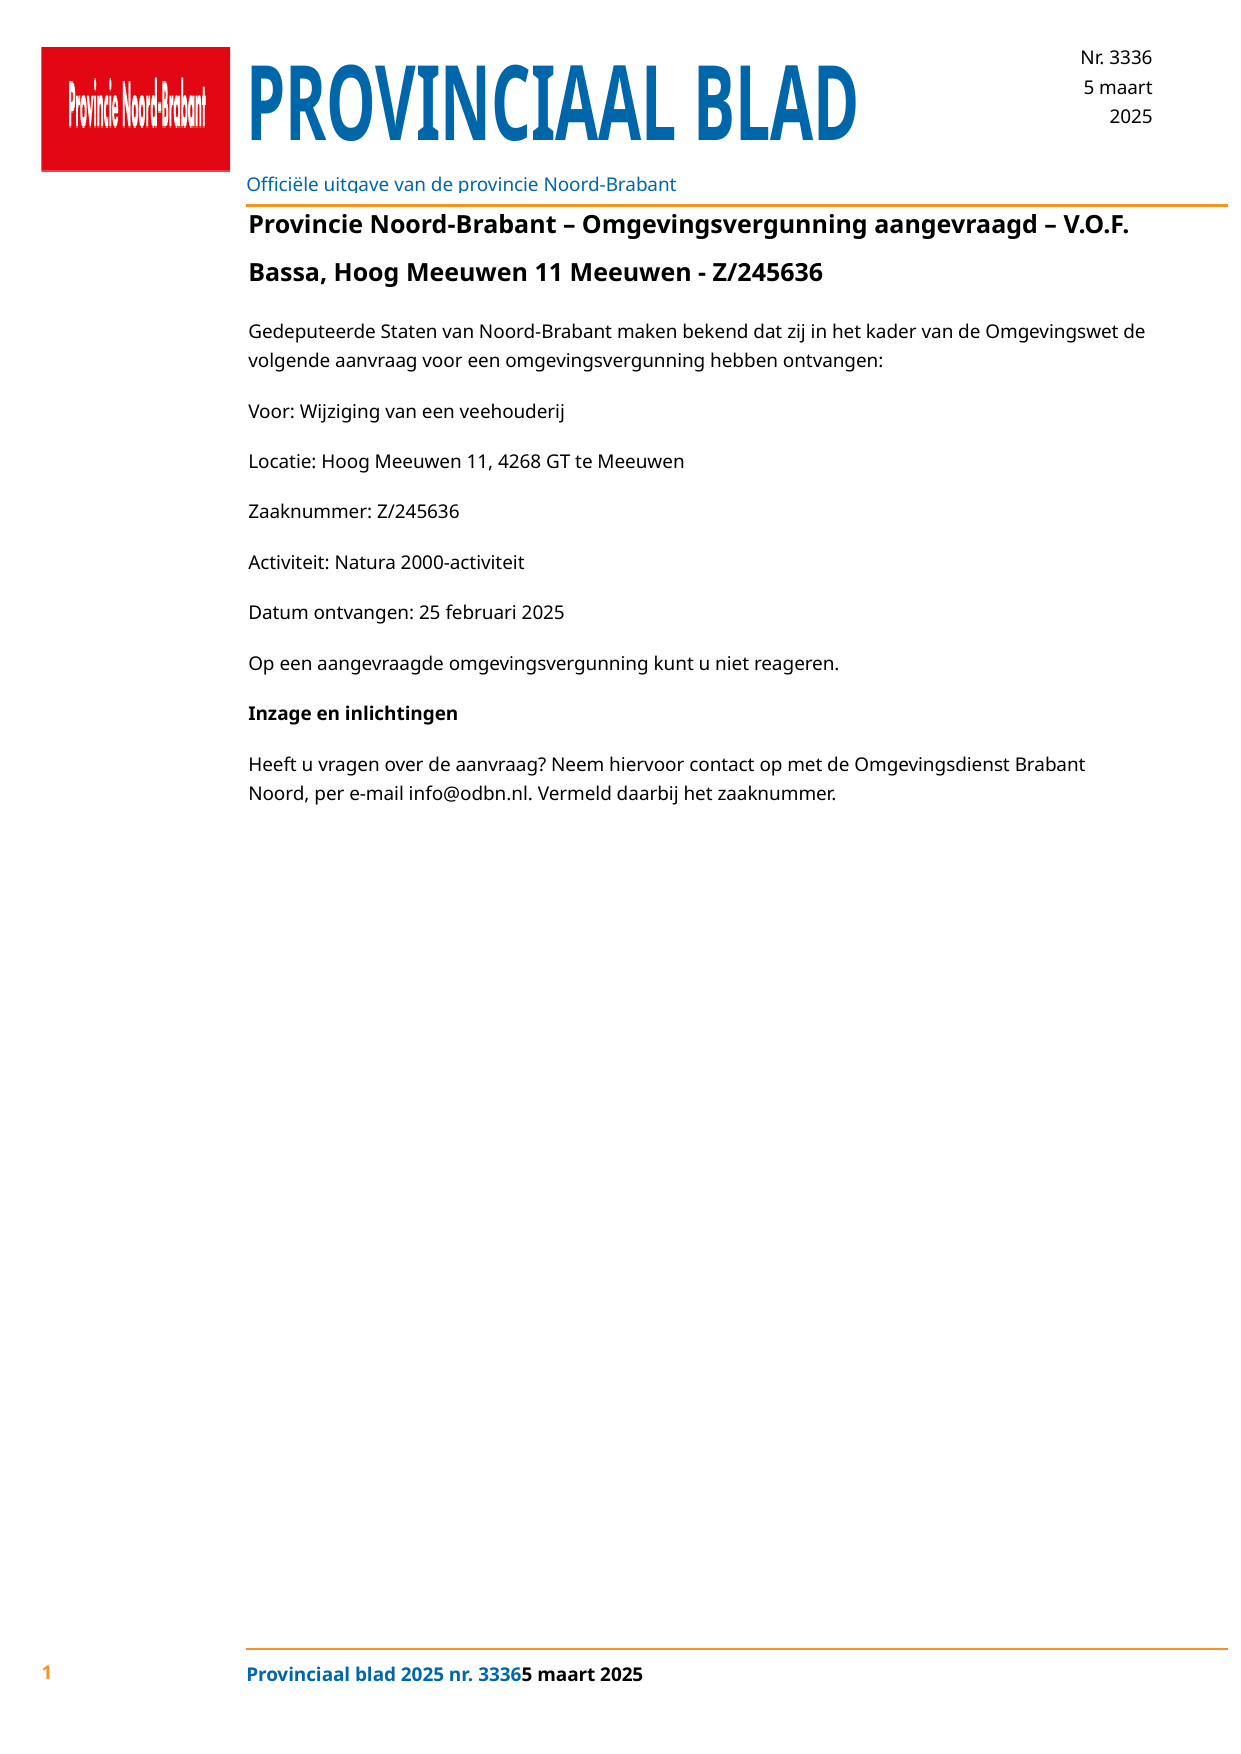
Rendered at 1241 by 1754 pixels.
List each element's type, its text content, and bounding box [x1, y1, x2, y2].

text Locatie: Hoog Meeuwen 11, 4268 GT te Meeuwen [248, 448, 1152, 474]
text Heeft u vragen over de aanvraag? Neem hiervoor contact op met de Omgevingsdienst Brabant Noord, per e-mail info@odbn.nl. Vermeld daarbij het zaaknummer. [248, 751, 1152, 806]
text Op een aangevraagde omgevingsvergunning kunt u niet reageren. [248, 650, 1152, 676]
text Gedeputeerde Staten van Noord-Brabant maken bekend dat zij in het kader van de Omgevingswet de volgende aanvraag voor een omgevingsvergunning hebben ontvangen: [248, 318, 1152, 373]
text Activiteit: Natura 2000-activiteit [248, 549, 1152, 575]
text Datum ontvangen: 25 februari 2025 [248, 599, 1152, 625]
text Provincie Noord-Brabant – Omgevingsvergunning aangevraagd – V.O.F. Bassa, Hoog Meeuwen 11 Meeuwen - Z/245636 [248, 207, 1152, 288]
text Voor: Wijziging van een veehouderij [248, 398, 1152, 424]
text Inzage en inlichtingen [248, 700, 1152, 726]
picture [41, 47, 231, 172]
text Zaaknummer: Z/245636 [248, 499, 1152, 524]
